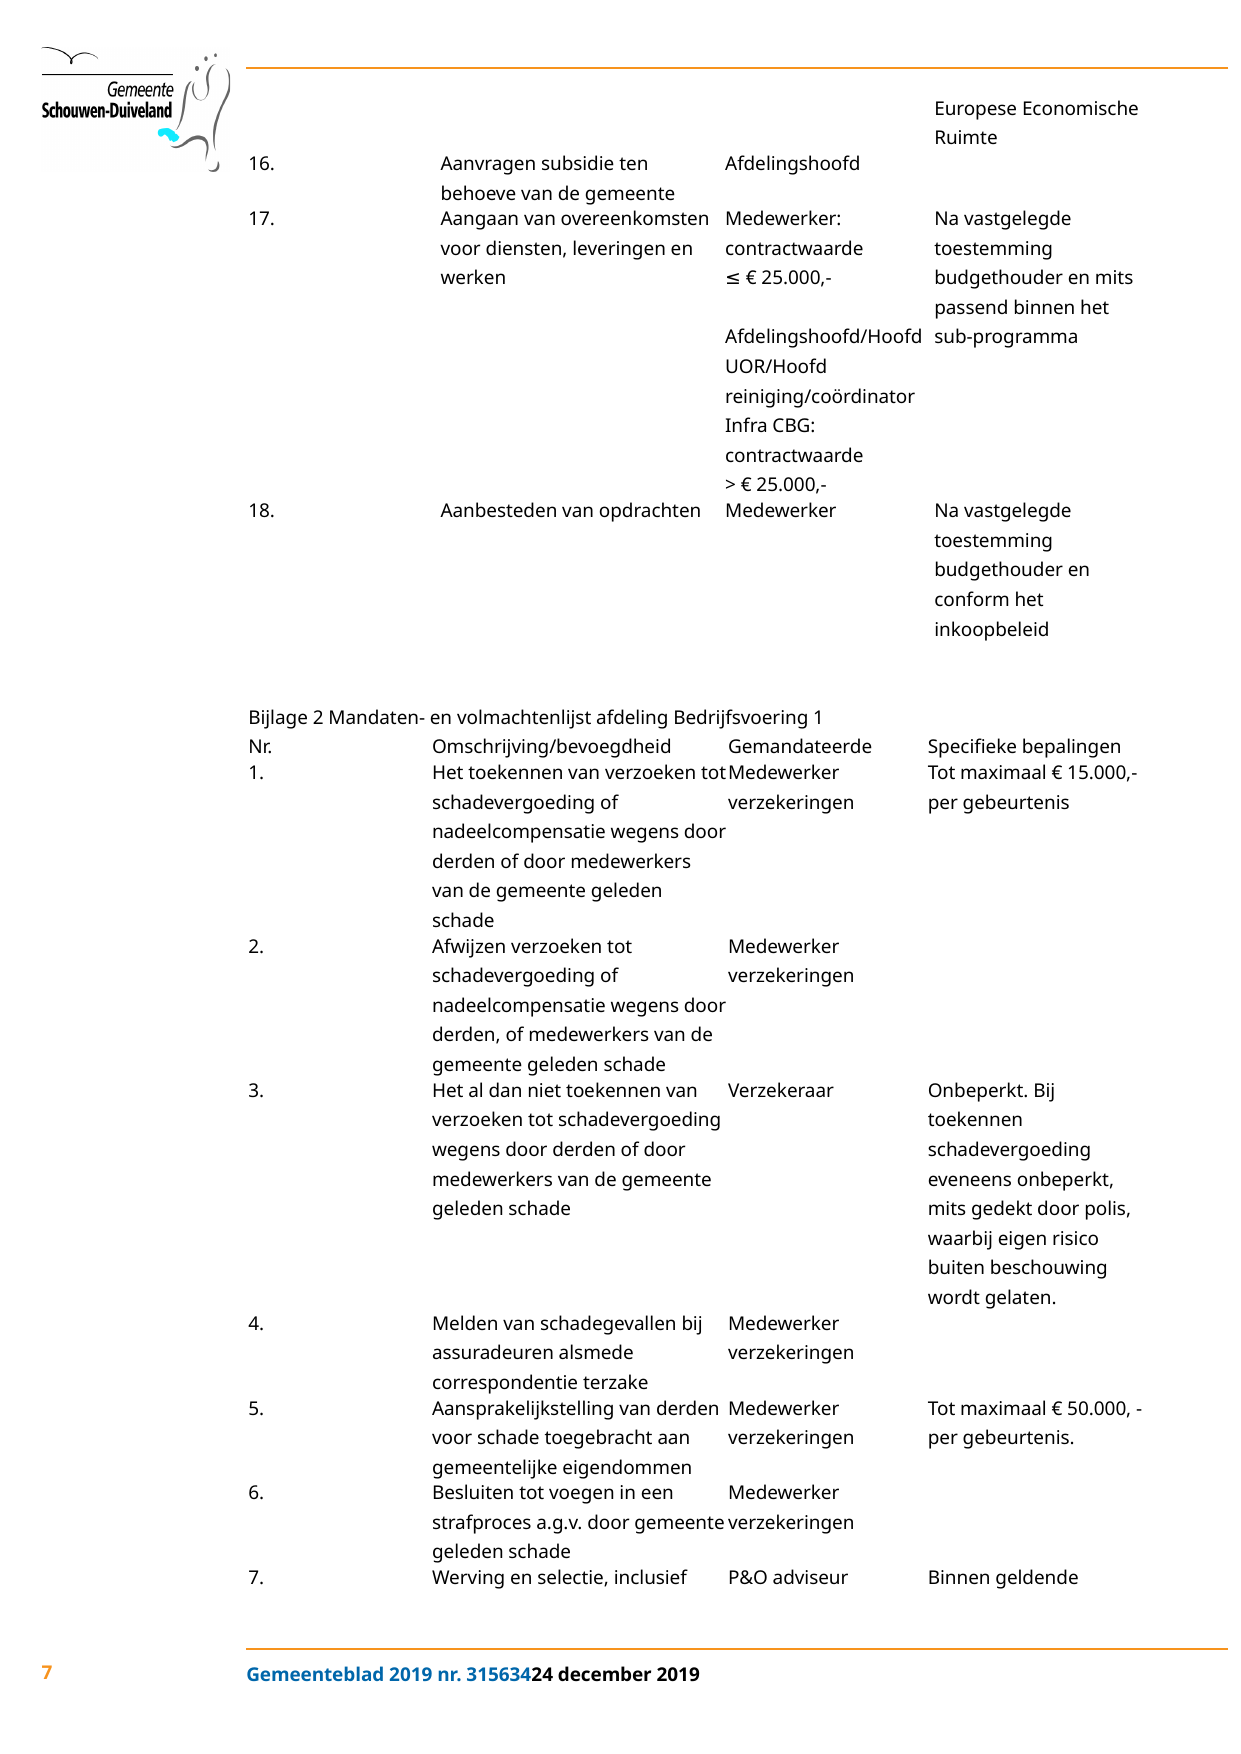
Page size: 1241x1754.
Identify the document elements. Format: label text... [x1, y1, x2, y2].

table_cell Verzekeraar [728, 1077, 928, 1310]
text Bijlage 2 Mandaten- en volmachtenlijst afdeling Bedrijfsvoering 1 [248, 704, 1152, 729]
table_cell Afdelingshoofd [725, 150, 934, 205]
table_cell 16. [248, 150, 440, 205]
table_header Nr. [248, 734, 432, 759]
table_cell [248, 95, 440, 150]
table_cell [928, 1310, 1152, 1395]
table_cell 3. [248, 1077, 432, 1310]
table_cell 2. [248, 933, 432, 1077]
table_cell 17. [248, 205, 440, 497]
table_cell Medewerker verzekeringen [728, 1310, 928, 1395]
table_cell 6. [248, 1480, 432, 1564]
table_cell Na vastgelegde toestemming budgethouder en mits passend binnen het sub-programma [934, 205, 1152, 497]
table_cell Medewerker verzekeringen [728, 1480, 928, 1564]
picture [41, 47, 231, 172]
table_cell Het al dan niet toekennen van verzoeken tot schadevergoeding wegens door derden of door medewerkers van de gemeente geleden schade [432, 1077, 728, 1310]
table_cell 7. [248, 1565, 432, 1590]
table_header Gemandateerde [728, 734, 928, 759]
table_cell Het toekennen van verzoeken tot schadevergoeding of nadeelcompensatie wegens door derden of door medewerkers van de gemeente geleden schade [432, 759, 728, 933]
table_cell Medewerker verzekeringen [728, 1395, 928, 1479]
table_header Specifieke bepalingen [928, 734, 1152, 759]
table_header Omschrijving/bevoegdheid [432, 734, 728, 759]
table_cell Besluiten tot voegen in een strafproces a.g.v. door gemeente geleden schade [432, 1480, 728, 1564]
table_cell [928, 933, 1152, 1077]
table_cell Onbeperkt. Bij toekennen schadevergoeding eveneens onbeperkt, mits gedekt door polis, waarbij eigen risico buiten beschouwing wordt gelaten. [928, 1077, 1152, 1310]
table_cell Na vastgelegde toestemming budgethouder en conform het inkoopbeleid [934, 498, 1152, 641]
table_cell [934, 150, 1152, 205]
table_cell Europese Economische Ruimte [934, 95, 1152, 150]
table_cell 18. [248, 498, 440, 641]
table_cell Medewerker verzekeringen [728, 933, 928, 1077]
table_cell [928, 1480, 1152, 1564]
table_cell Medewerker [725, 498, 934, 641]
table_cell Medewerker verzekeringen [728, 759, 928, 933]
table_cell P&O adviseur [728, 1565, 928, 1590]
table_cell [440, 95, 725, 150]
table_cell Aansprakelijkstelling van derden voor schade toegebracht aan gemeentelijke eigendommen [432, 1395, 728, 1479]
table_cell 5. [248, 1395, 432, 1479]
table_cell 1. [248, 759, 432, 933]
table_cell Binnen geldende [928, 1565, 1152, 1590]
table_cell Aangaan van overeenkomsten voor diensten, leveringen en werken [440, 205, 725, 497]
table_cell Medewerker: contractwaarde ≤ € 25.000,- Afdelingshoofd/Hoofd UOR/Hoofd reiniging/coördinator Infra CBG: contractwaarde > € 25.000,- [725, 205, 934, 497]
table_cell Tot maximaal € 50.000, - per gebeurtenis. [928, 1395, 1152, 1479]
table_cell Tot maximaal € 15.000,- per gebeurtenis [928, 759, 1152, 933]
table_cell Melden van schadegevallen bij assuradeuren alsmede correspondentie terzake [432, 1310, 728, 1395]
table_cell 4. [248, 1310, 432, 1395]
table_cell Afwijzen verzoeken tot schadevergoeding of nadeelcompensatie wegens door derden, of medewerkers van de gemeente geleden schade [432, 933, 728, 1077]
table_cell Aanbesteden van opdrachten [440, 498, 725, 641]
table_cell Werving en selectie, inclusief [432, 1565, 728, 1590]
table_cell Aanvragen subsidie ten behoeve van de gemeente [440, 150, 725, 205]
table_cell [725, 95, 934, 150]
